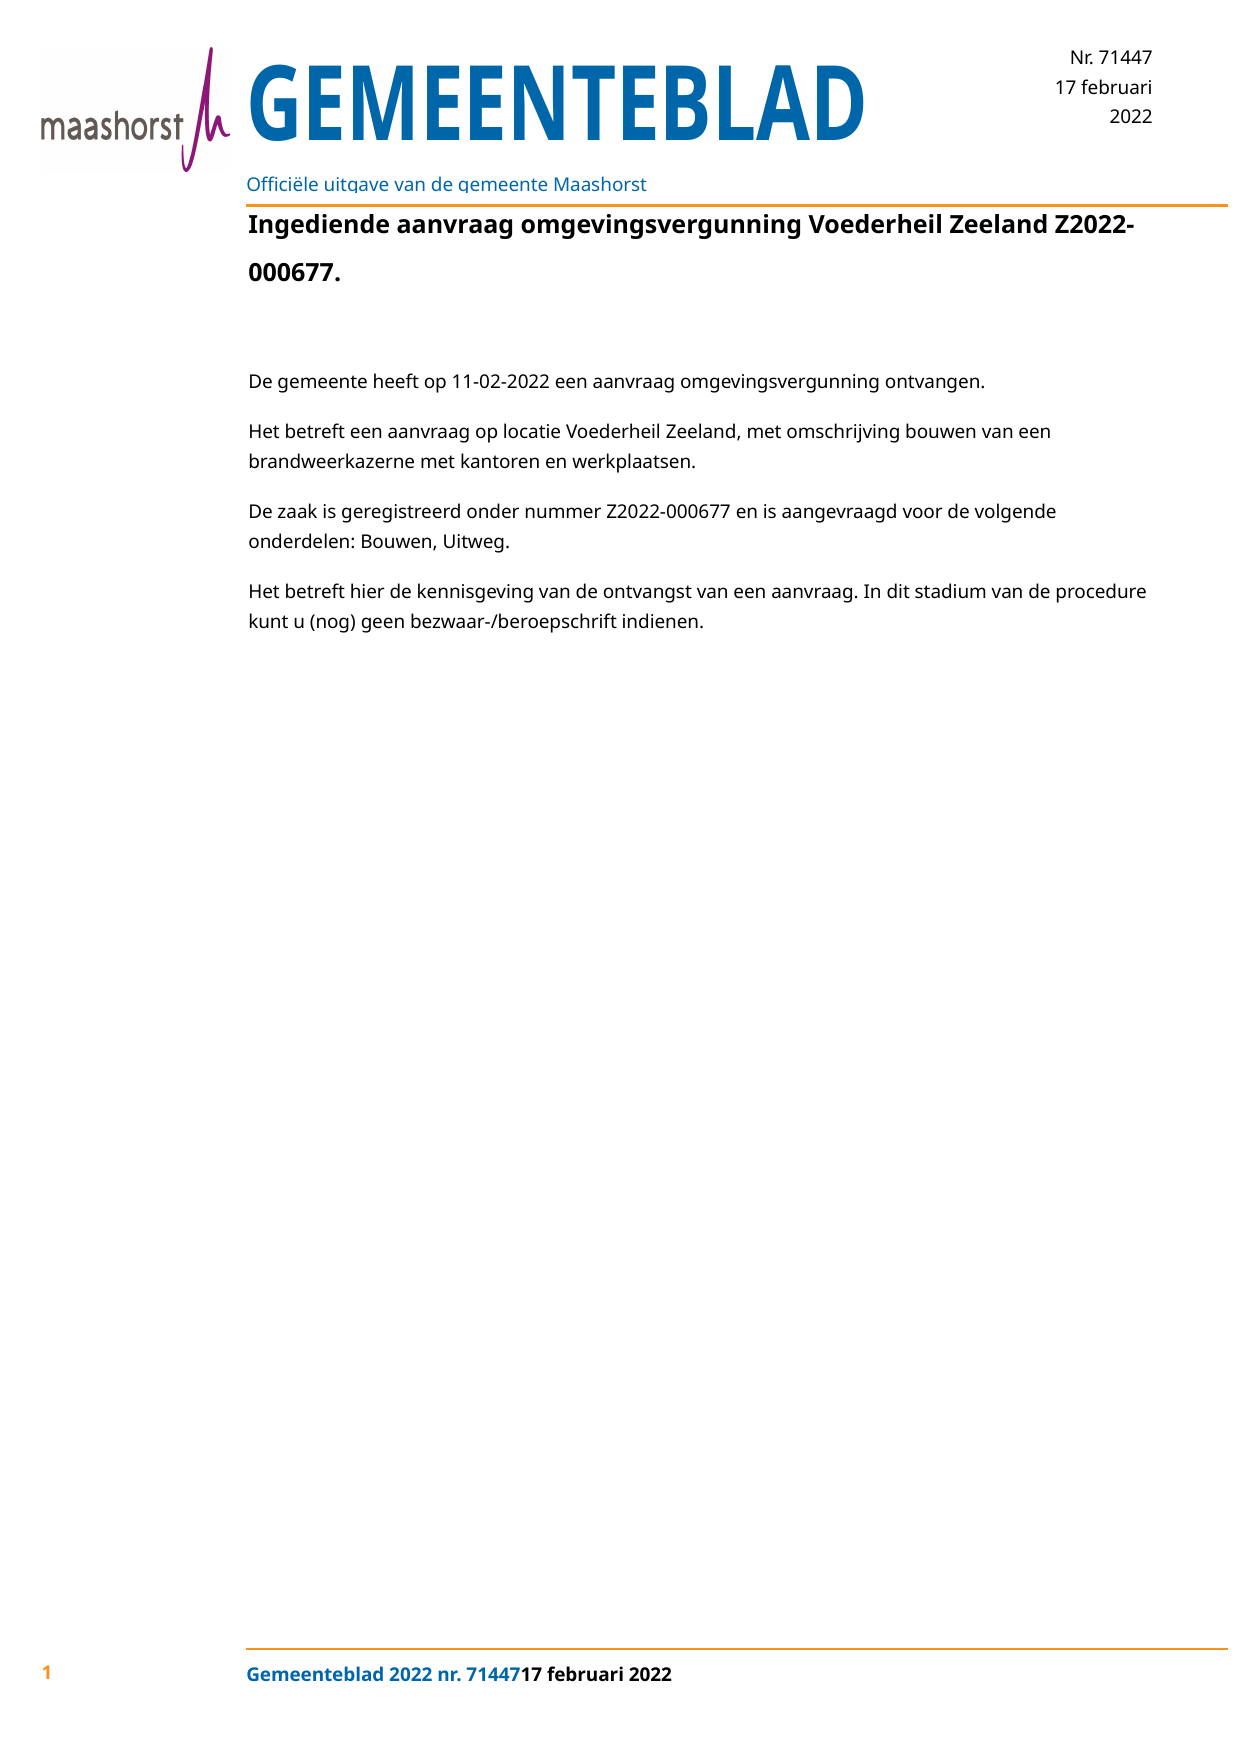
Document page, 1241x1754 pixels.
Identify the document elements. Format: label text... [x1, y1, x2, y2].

text De zaak is geregistreerd onder nummer Z2022-000677 en is aangevraagd voor de volgende onderdelen: Bouwen, Uitweg. [248, 499, 1152, 554]
picture [41, 47, 231, 172]
text Ingediende aanvraag omgevingsvergunning Voederheil Zeeland Z2022-000677. [248, 207, 1152, 288]
text Het betreft hier de kennisgeving van de ontvangst van een aanvraag. In dit stadium van de procedure kunt u (nog) geen bezwaar-/beroepschrift indienen. [248, 579, 1152, 634]
text Het betreft een aanvraag op locatie Voederheil Zeeland, met omschrijving bouwen van een brandweerkazerne met kantoren en werkplaatsen. [248, 419, 1152, 474]
text De gemeente heeft op 11-02-2022 een aanvraag omgevingsvergunning ontvangen. [248, 368, 1152, 394]
